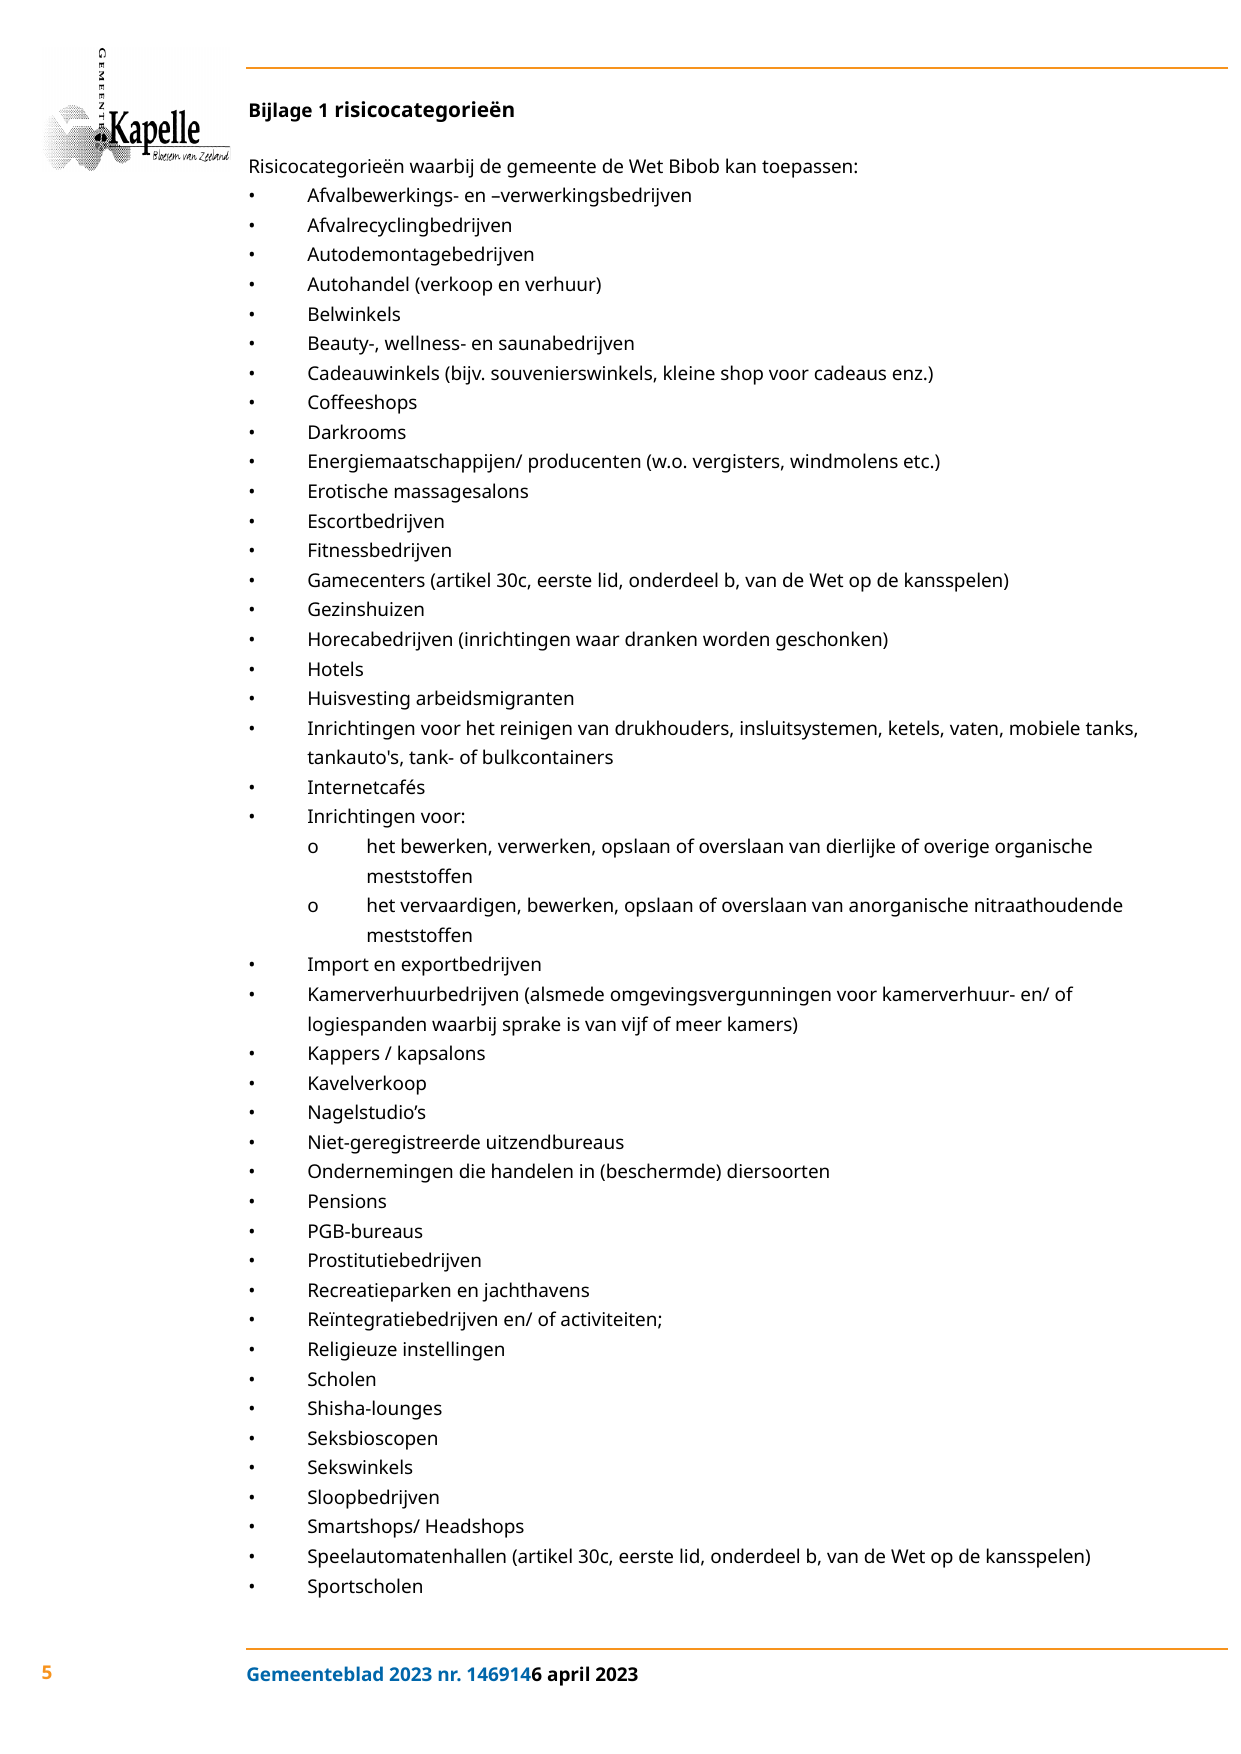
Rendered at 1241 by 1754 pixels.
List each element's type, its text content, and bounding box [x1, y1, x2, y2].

list Kamerverhuurbedrijven (alsmede omgevingsvergunningen voor kamerverhuur- en/ of logiespanden waarbij sprake is van vijf of meer kamers) [248, 981, 1152, 1037]
list Reïntegratiebedrijven en/ of activiteiten; [248, 1307, 1152, 1332]
list Kappers / kapsalons [248, 1040, 1152, 1066]
list Fitnessbedrijven [248, 537, 1152, 563]
list Religieuze instellingen [248, 1336, 1152, 1362]
list Autodemontagebedrijven [248, 242, 1152, 267]
list Import en exportbedrijven [248, 952, 1152, 977]
list Sekswinkels [248, 1454, 1152, 1480]
list Erotische massagesalons [248, 478, 1152, 504]
list Internetcafés [248, 774, 1152, 800]
list Nagelstudio’s [248, 1099, 1152, 1125]
list Scholen [248, 1366, 1152, 1392]
list Hotels [248, 656, 1152, 682]
list Pensions [248, 1188, 1152, 1214]
list Smartshops/ Headshops [248, 1514, 1152, 1539]
list Speelautomatenhallen (artikel 30c, eerste lid, onderdeel b, van de Wet op de kansspelen) [248, 1543, 1152, 1569]
list Afvalbewerkings- en –verwerkingsbedrijven [248, 182, 1152, 208]
list Cadeauwinkels (bijv. souvenierswinkels, kleine shop voor cadeaus enz.) [248, 360, 1152, 386]
list Coffeeshops [248, 389, 1152, 415]
list PGB-bureaus [248, 1218, 1152, 1244]
list Recreatieparken en jachthavens [248, 1277, 1152, 1303]
list Beauty-, wellness- en saunabedrijven [248, 330, 1152, 356]
list Seksbioscopen [248, 1425, 1152, 1451]
list Kavelverkoop [248, 1070, 1152, 1096]
text Risicocategorieën waarbij de gemeente de Wet Bibob kan toepassen: [248, 153, 1152, 179]
list Prostitutiebedrijven [248, 1247, 1152, 1273]
list Sloopbedrijven [248, 1484, 1152, 1510]
list Belwinkels [248, 301, 1152, 327]
list Escortbedrijven [248, 508, 1152, 534]
list Afvalrecyclingbedrijven [248, 212, 1152, 238]
list Niet-geregistreerde uitzendbureaus [248, 1129, 1152, 1155]
list Huisvesting arbeidsmigranten [248, 685, 1152, 711]
list Autohandel (verkoop en verhuur) [248, 271, 1152, 297]
text Bijlage 1 risicocategorieën [248, 95, 1152, 123]
list Sportscholen [248, 1573, 1152, 1599]
list Ondernemingen die handelen in (beschermde) diersoorten [248, 1159, 1152, 1184]
list het vervaardigen, bewerken, opslaan of overslaan van anorganische nitraathoudende meststoffen [307, 892, 1152, 948]
list Horecabedrijven (inrichtingen waar dranken worden geschonken) [248, 626, 1152, 652]
list Energiemaatschappijen/ producenten (w.o. vergisters, windmolens etc.) [248, 449, 1152, 474]
list Shisha-lounges [248, 1395, 1152, 1421]
picture [41, 47, 231, 172]
list Gezinshuizen [248, 597, 1152, 622]
list Gamecenters (artikel 30c, eerste lid, onderdeel b, van de Wet op de kansspelen) [248, 567, 1152, 593]
list Darkrooms [248, 419, 1152, 445]
list Inrichtingen voor: [248, 804, 1152, 829]
list Inrichtingen voor het reinigen van drukhouders, insluitsystemen, ketels, vaten, mobiele tanks, tankauto's, tank- of bulkcontainers [248, 715, 1152, 770]
list het bewerken, verwerken, opslaan of overslaan van dierlijke of overige organische meststoffen [307, 833, 1152, 889]
